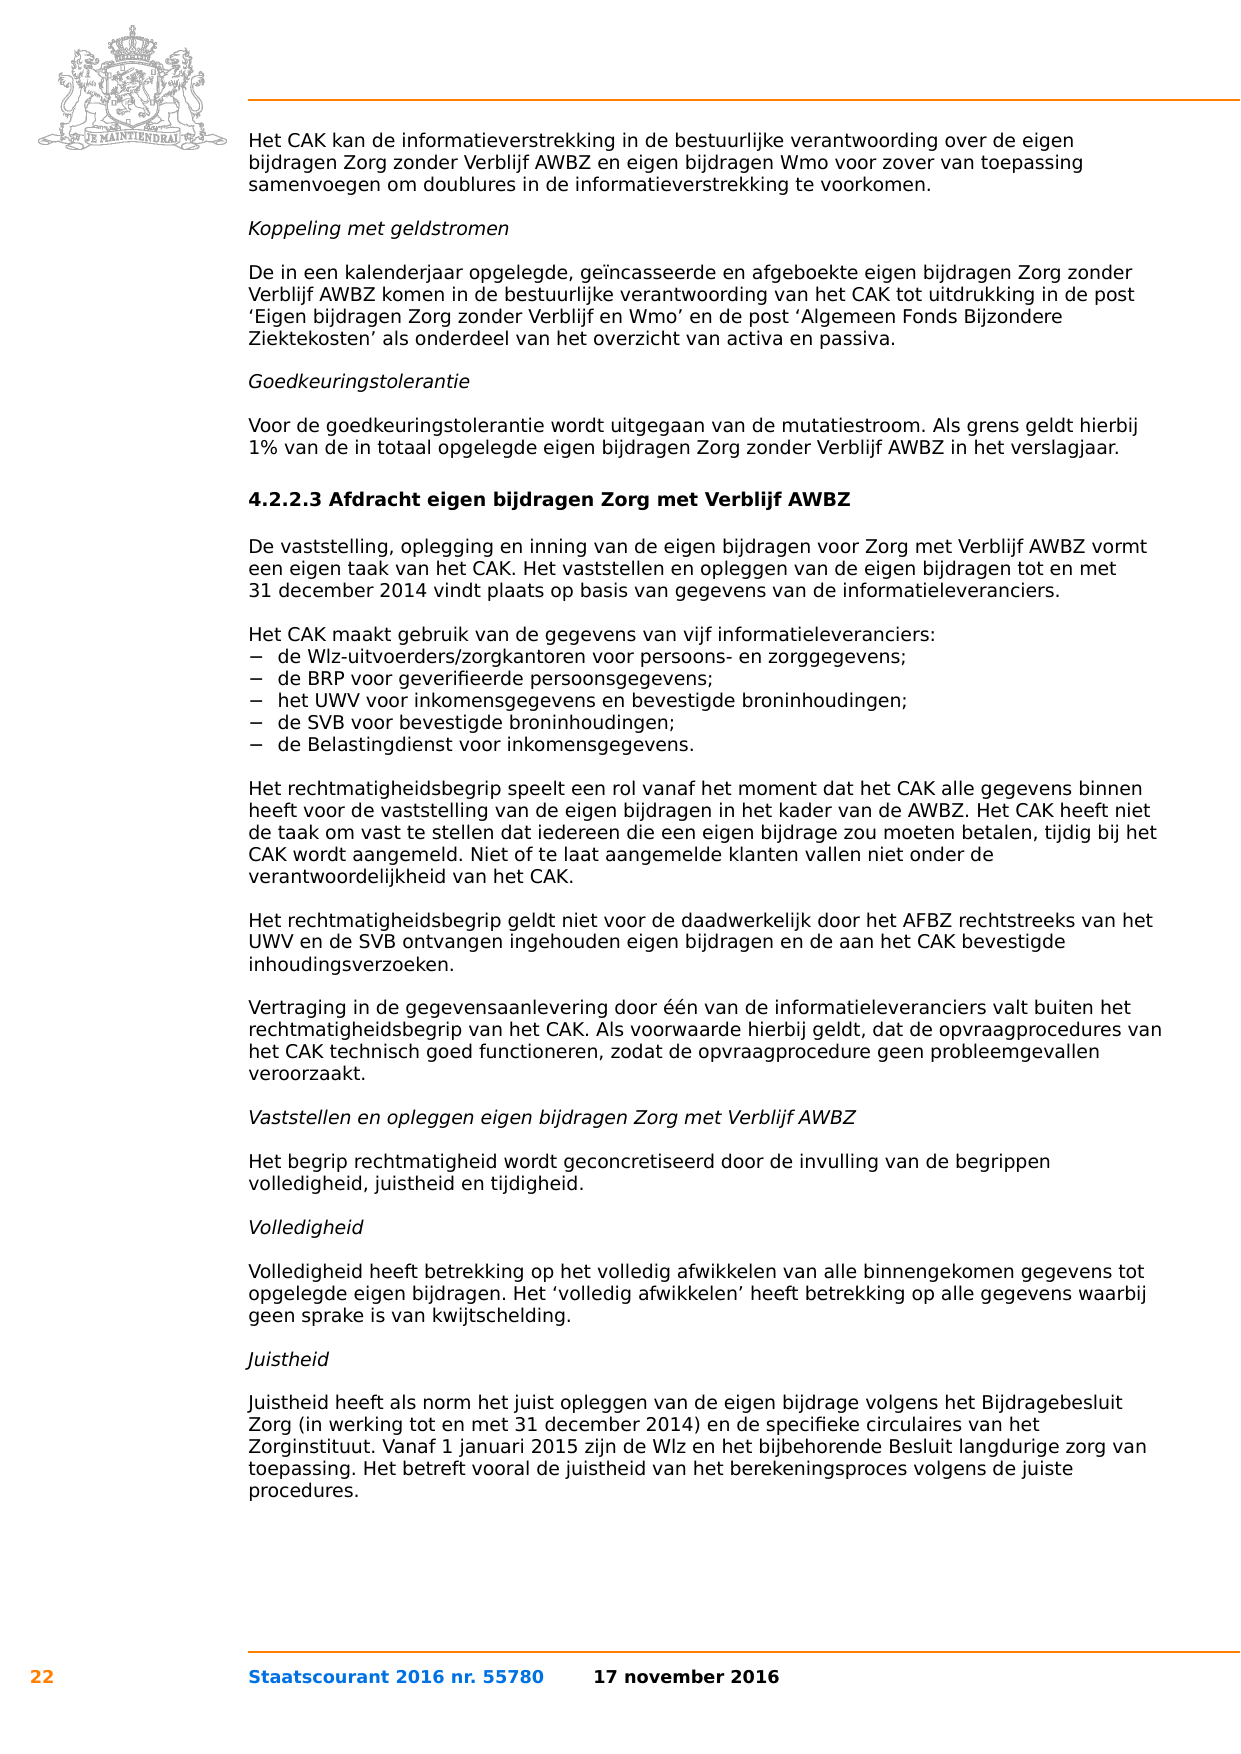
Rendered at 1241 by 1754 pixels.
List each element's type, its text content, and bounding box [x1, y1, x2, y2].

text Het rechtmatigheidsbegrip speelt een rol vanaf het moment dat het CAK alle gegevens binnen heeft voor de vaststelling van de eigen bijdragen in het kader van de AWBZ. Het CAK heeft niet de taak om vast te stellen dat iedereen die een eigen bijdrage zou moeten betalen, tijdig bij het CAK wordt aangemeld. Niet of te laat aangemelde klanten vallen niet onder de verantwoordelijkheid van het CAK. [248, 778, 1163, 888]
text Juistheid heeft als norm het juist opleggen van de eigen bijdrage volgens het Bijdragebesluit Zorg (in werking tot en met 31 december 2014) en de specifieke circulaires van het Zorginstituut. Vanaf 1 januari 2015 zijn de Wlz en het bijbehorende Besluit langdurige zorg van toepassing. Het betreft vooral de juistheid van het berekeningsproces volgens de juiste procedures. [248, 1392, 1163, 1502]
text − de SVB voor bevestigde broninhoudingen; [248, 712, 1163, 734]
text − de BRP voor geverifieerde persoonsgegevens; [248, 668, 1163, 690]
text Volledigheid heeft betrekking op het volledig afwikkelen van alle binnengekomen gegevens tot opgelegde eigen bijdragen. Het ‘volledig afwikkelen’ heeft betrekking op alle gegevens waarbij geen sprake is van kwijtschelding. [248, 1261, 1163, 1327]
text De in een kalenderjaar opgelegde, geïncasseerde en afgeboekte eigen bijdragen Zorg zonder Verblijf AWBZ komen in de bestuurlijke verantwoording van het CAK tot uitdrukking in de post ‘Eigen bijdragen Zorg zonder Verblijf en Wmo’ en de post ‘Algemeen Fonds Bijzondere Ziektekosten’ als onderdeel van het overzicht van activa en passiva. [248, 262, 1163, 349]
text Het begrip rechtmatigheid wordt geconcretiseerd door de invulling van de begrippen volledigheid, juistheid en tijdigheid. [248, 1151, 1163, 1195]
subtitle Juistheid [248, 1348, 1163, 1370]
text − het UWV voor inkomensgegevens en bevestigde broninhoudingen; [248, 690, 1163, 712]
subtitle Goedkeuringstolerantie [248, 371, 1163, 393]
text Het rechtmatigheidsbegrip geldt niet voor de daadwerkelijk door het AFBZ rechtstreeks van het UWV en de SVB ontvangen ingehouden eigen bijdragen en de aan het CAK bevestigde inhoudingsverzoeken. [248, 909, 1163, 975]
text − de Belastingdienst voor inkomensgegevens. [248, 734, 1163, 756]
text Vertraging in de gegevensaanlevering door één van de informatieleveranciers valt buiten het rechtmatigheidsbegrip van het CAK. Als voorwaarde hierbij geldt, dat de opvraagprocedures van het CAK technisch goed functioneren, zodat de opvraagprocedure geen probleemgevallen veroorzaakt. [248, 997, 1163, 1085]
subtitle Koppeling met geldstromen [248, 218, 1163, 240]
text Voor de goedkeuringstolerantie wordt uitgegaan van de mutatiestroom. Als grens geldt hierbij 1% van de in totaal opgelegde eigen bijdragen Zorg zonder Verblijf AWBZ in het verslagjaar. [248, 415, 1163, 459]
text Het CAK maakt gebruik van de gegevens van vijf informatieleveranciers: [248, 624, 1163, 646]
picture [38, 25, 227, 150]
text Het CAK kan de informatieverstrekking in de bestuurlijke verantwoording over de eigen bijdragen Zorg zonder Verblijf AWBZ en eigen bijdragen Wmo voor zover van toepassing samenvoegen om doublures in de informatieverstrekking te voorkomen. [248, 130, 1163, 196]
subtitle 4.2.2.3 Afdracht eigen bijdragen Zorg met Verblijf AWBZ [248, 489, 1163, 511]
text De vaststelling, oplegging en inning van de eigen bijdragen voor Zorg met Verblijf AWBZ vormt een eigen taak van het CAK. Het vaststellen en opleggen van de eigen bijdragen tot en met 31 december 2014 vindt plaats op basis van gegevens van de informatieleveranciers. [248, 536, 1163, 602]
text − de Wlz-uitvoerders/zorgkantoren voor persoons- en zorggegevens; [248, 646, 1163, 668]
subtitle Vaststellen en opleggen eigen bijdragen Zorg met Verblijf AWBZ [248, 1107, 1163, 1129]
subtitle Volledigheid [248, 1217, 1163, 1239]
